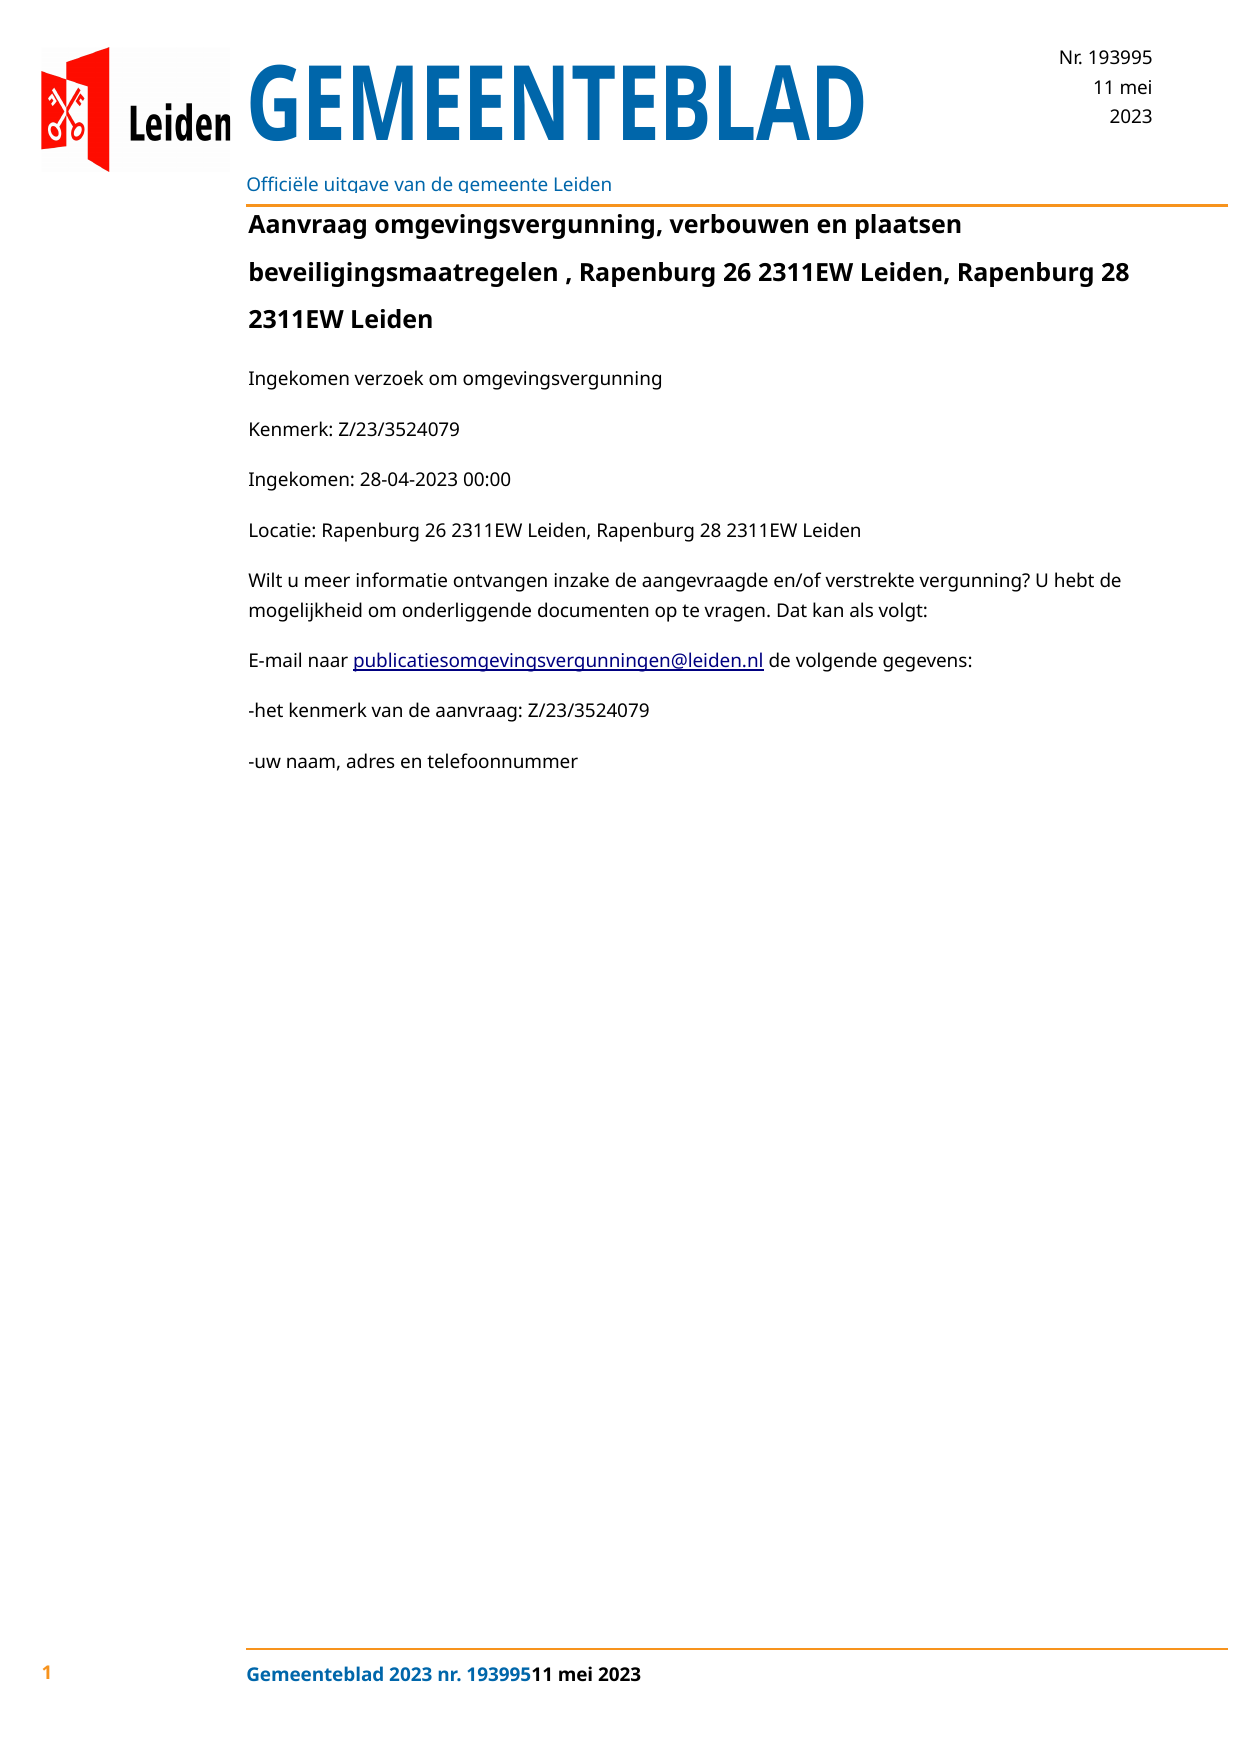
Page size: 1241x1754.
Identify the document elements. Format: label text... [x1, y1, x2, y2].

text Aanvraag omgevingsvergunning, verbouwen en plaatsen beveiligingsmaatregelen , Rapenburg 26 2311EW Leiden, Rapenburg 28 2311EW Leiden [248, 207, 1152, 336]
text Wilt u meer informatie ontvangen inzake de aangevraagde en/of verstrekte vergunning? U hebt de mogelijkheid om onderliggende documenten op te vragen. Dat kan als volgt: [248, 567, 1152, 622]
text Locatie: Rapenburg 26 2311EW Leiden, Rapenburg 28 2311EW Leiden [248, 517, 1152, 542]
picture [41, 47, 231, 172]
text Kenmerk: Z/23/3524079 [248, 416, 1152, 442]
text E-mail naar publicatiesomgevingsvergunningen@leiden.nl de volgende gegevens: [248, 647, 1152, 673]
text -uw naam, adres en telefoonnummer [248, 748, 1152, 774]
text Ingekomen verzoek om omgevingsvergunning [248, 366, 1152, 391]
text Ingekomen: 28-04-2023 00:00 [248, 466, 1152, 492]
text -het kenmerk van de aanvraag: Z/23/3524079 [248, 698, 1152, 723]
